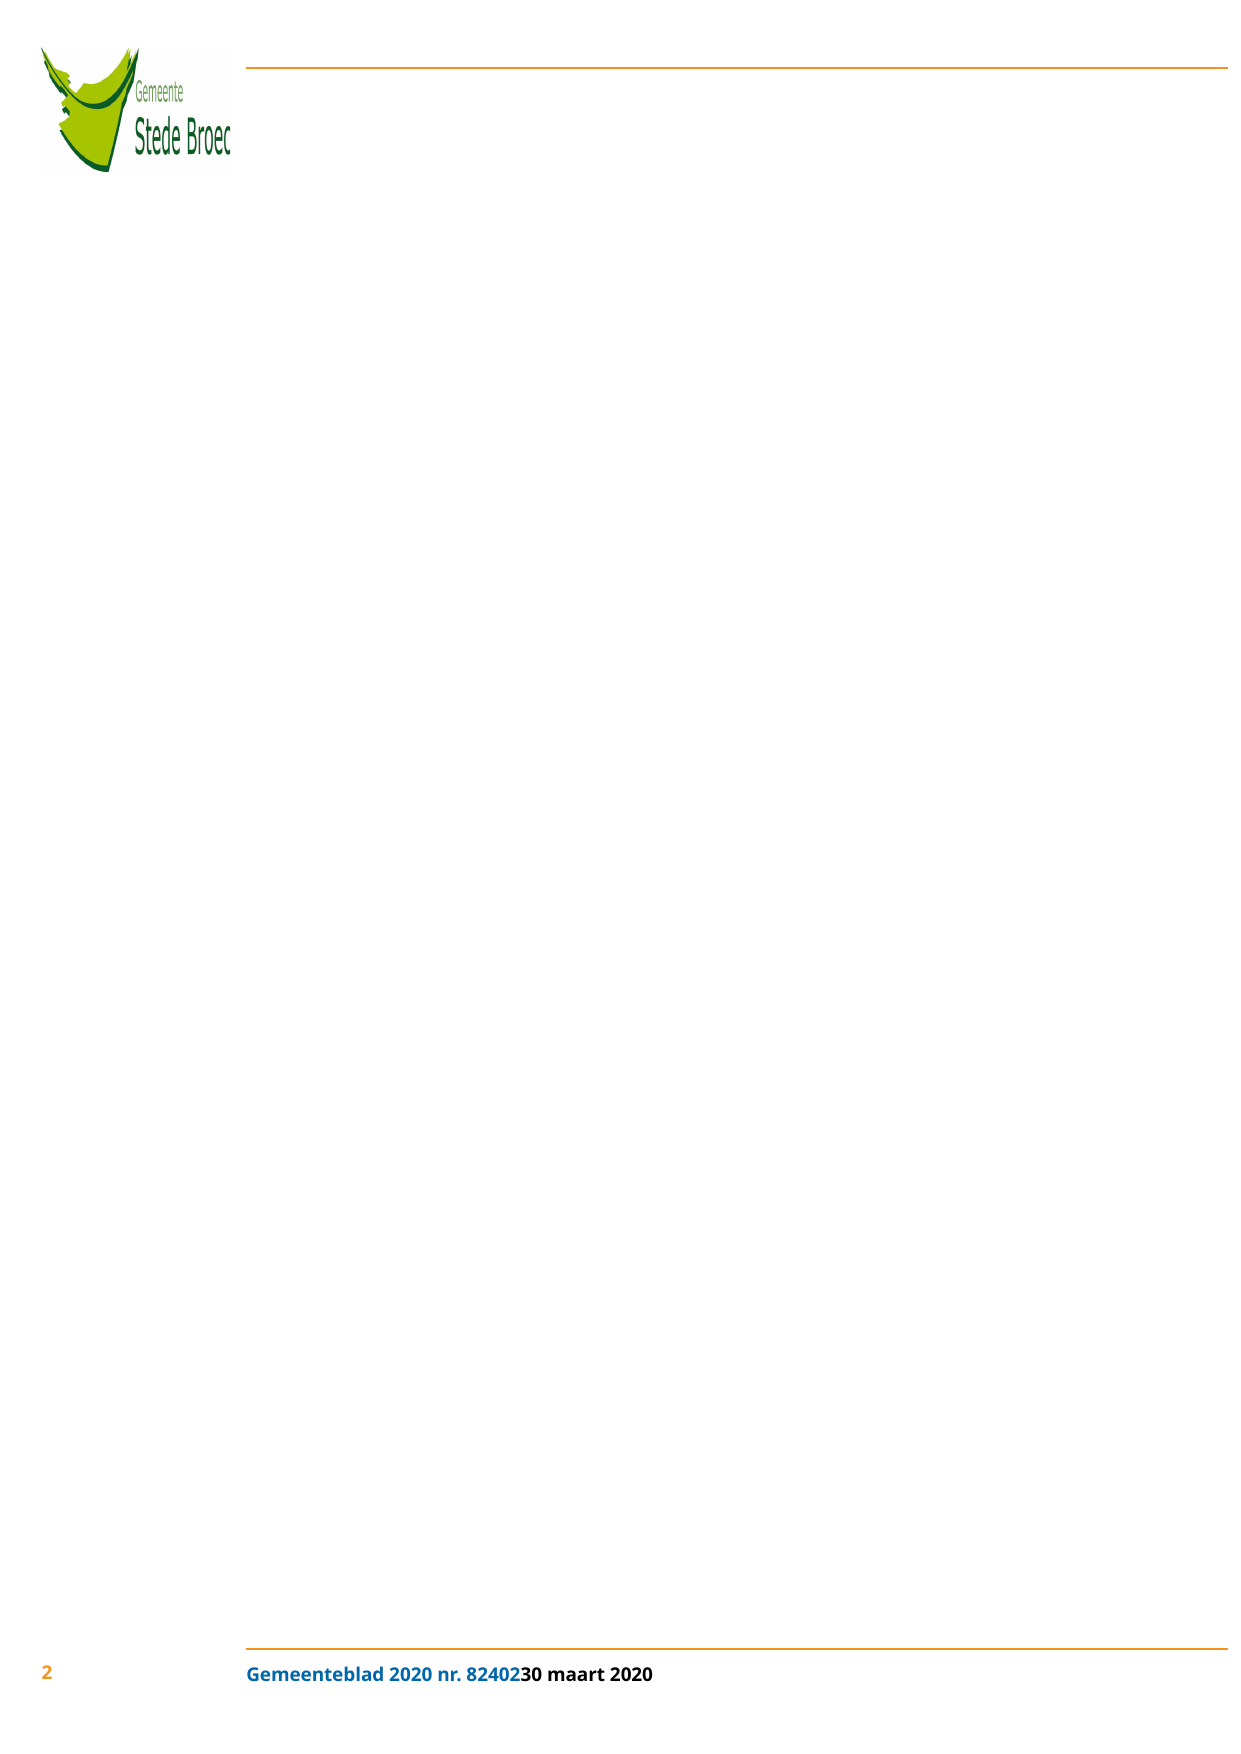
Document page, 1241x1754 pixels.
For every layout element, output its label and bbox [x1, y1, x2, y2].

picture [41, 47, 231, 172]
